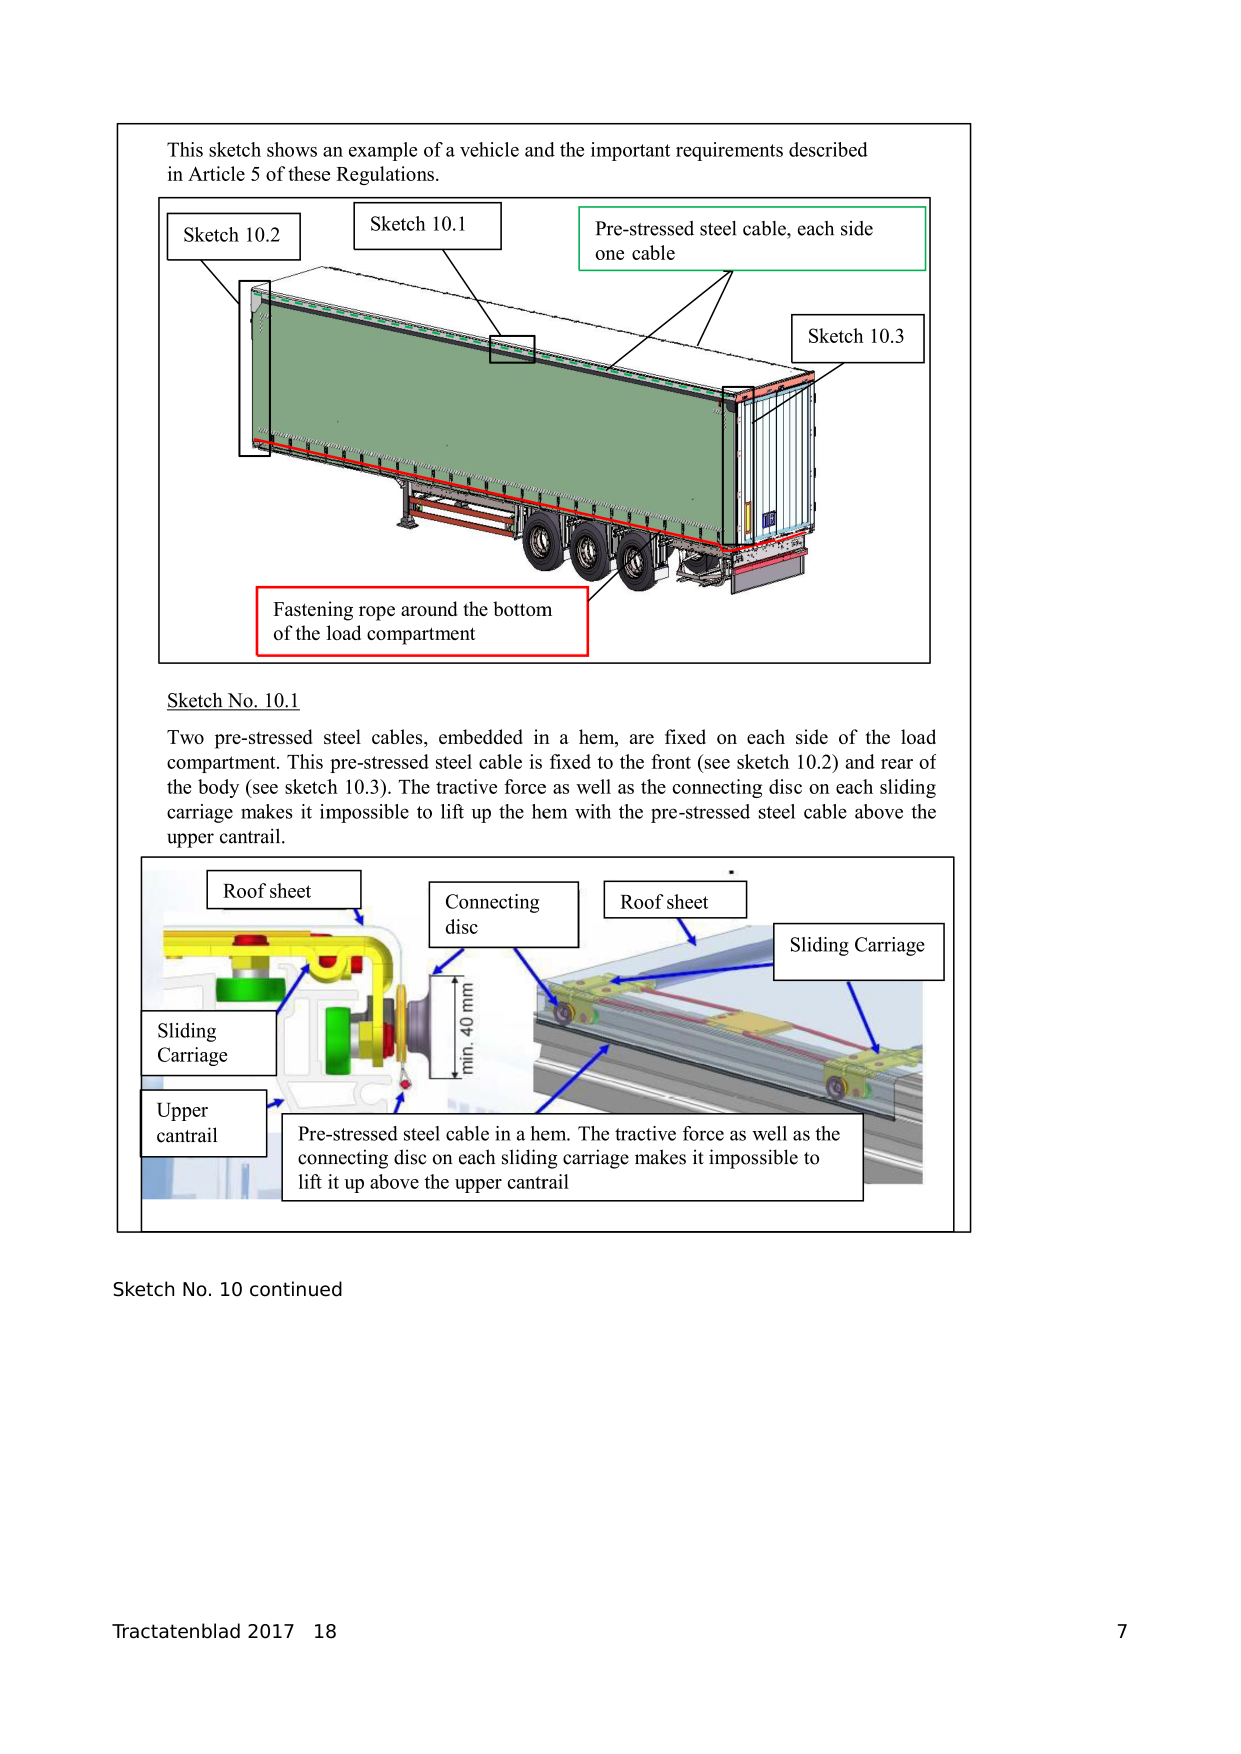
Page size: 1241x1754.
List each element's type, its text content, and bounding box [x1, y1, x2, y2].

text Sketch No. 10 continued [112, 1279, 1128, 1301]
picture [112, 121, 975, 1237]
